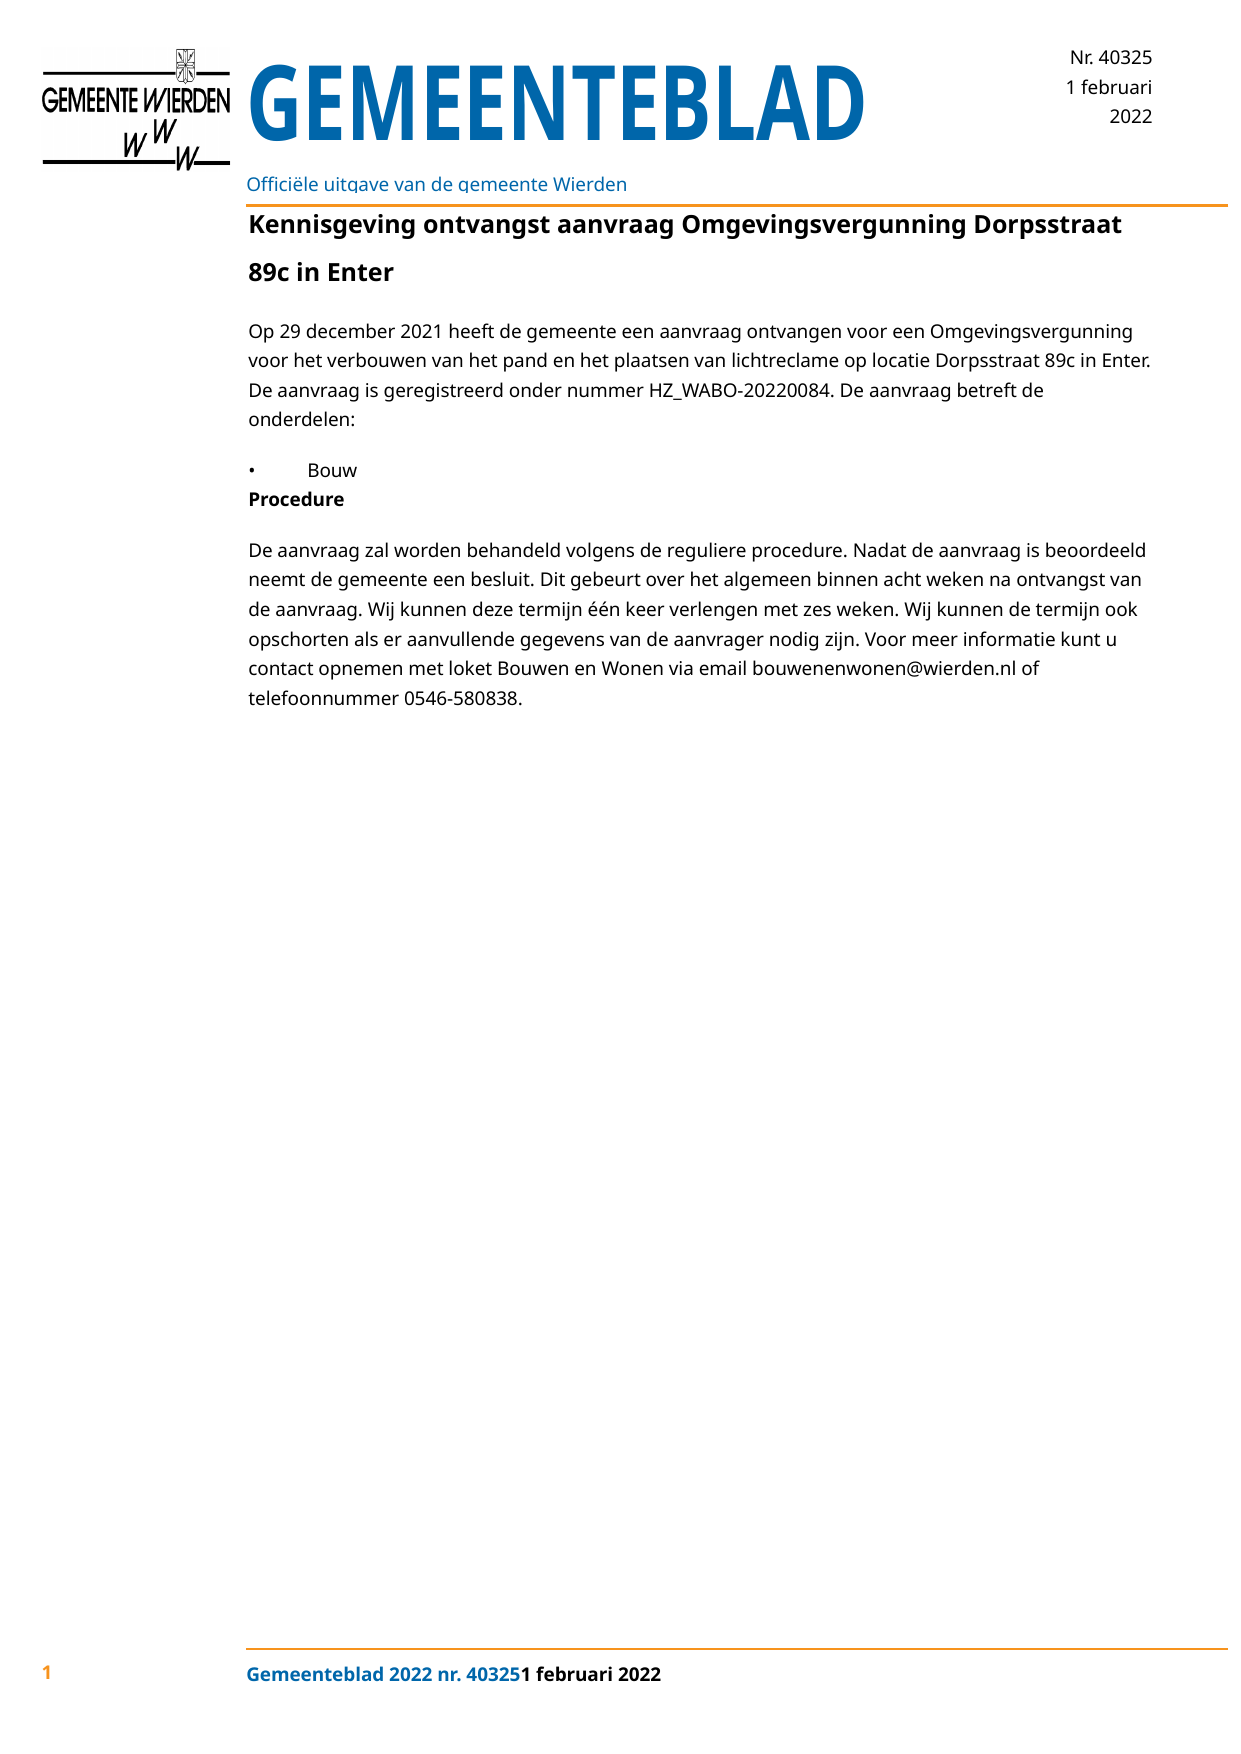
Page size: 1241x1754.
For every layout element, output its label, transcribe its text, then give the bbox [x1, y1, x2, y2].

text Procedure [248, 487, 1152, 512]
list Bouw [248, 457, 1152, 483]
picture [41, 47, 231, 172]
text De aanvraag zal worden behandeld volgens de reguliere procedure. Nadat de aanvraag is beoordeeld neemt de gemeente een besluit. Dit gebeurt over het algemeen binnen acht weken na ontvangst van de aanvraag. Wij kunnen deze termijn één keer verlengen met zes weken. Wij kunnen de termijn ook opschorten als er aanvullende gegevens van de aanvrager nodig zijn. Voor meer informatie kunt u contact opnemen met loket Bouwen en Wonen via email bouwenenwonen@wierden.nl of telefoonnummer 0546-580838. [248, 537, 1152, 711]
text Kennisgeving ontvangst aanvraag Omgevingsvergunning Dorpsstraat 89c in Enter [248, 207, 1152, 288]
text Op 29 december 2021 heeft de gemeente een aanvraag ontvangen voor een Omgevingsvergunning voor het verbouwen van het pand en het plaatsen van lichtreclame op locatie Dorpsstraat 89c in Enter. De aanvraag is geregistreerd onder nummer HZ_WABO-20220084. De aanvraag betreft de onderdelen: [248, 318, 1152, 432]
